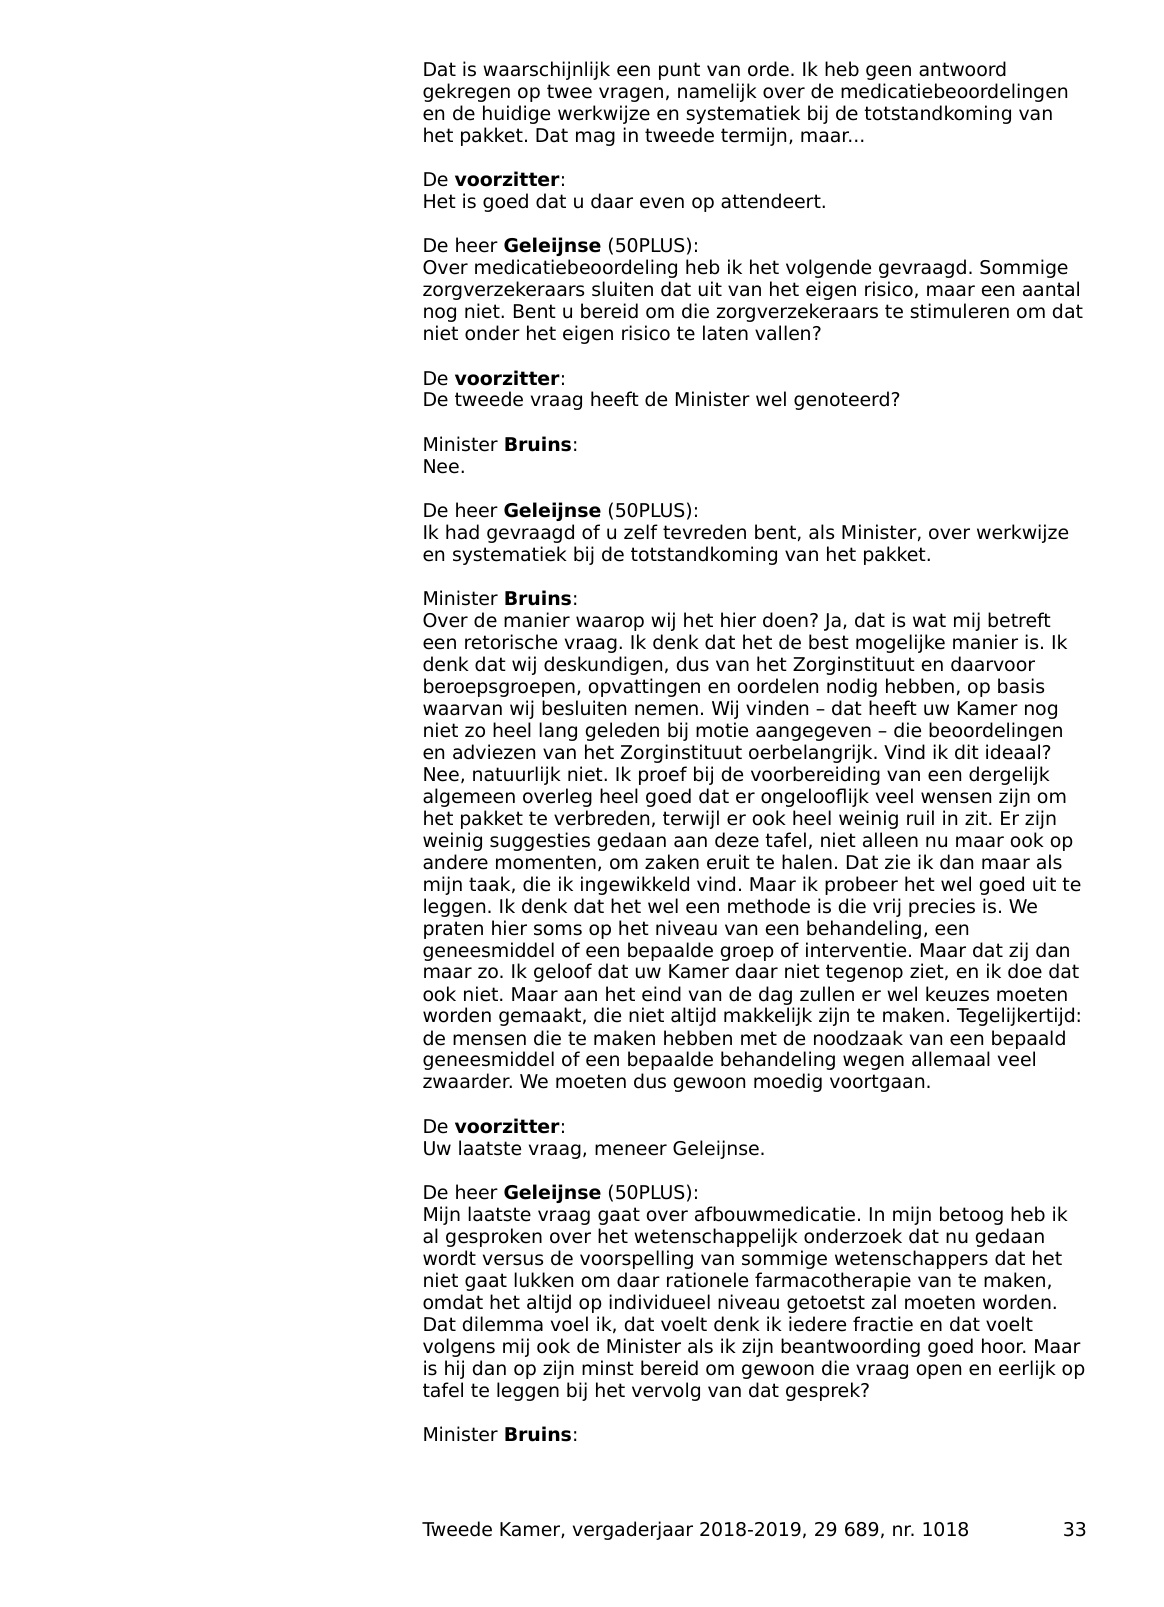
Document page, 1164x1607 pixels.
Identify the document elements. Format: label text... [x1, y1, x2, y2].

text Over de manier waarop wij het hier doen? Ja, dat is wat mij betreft een retorische vraag. Ik denk dat het de best mogelijke manier is. Ik denk dat wij deskundigen, dus van het Zorginstituut en daarvoor beroepsgroepen, opvattingen en oordelen nodig hebben, op basis waarvan wij besluiten nemen. Wij vinden – dat heeft uw Kamer nog niet zo heel lang geleden bij motie aangegeven – die beoordelingen en adviezen van het Zorginstituut oerbelangrijk. Vind ik dit ideaal? Nee, natuurlijk niet. Ik proef bij de voorbereiding van een dergelijk algemeen overleg heel goed dat er ongelooflijk veel wensen zijn om het pakket te verbreden, terwijl er ook heel weinig ruil in zit. Er zijn weinig suggesties gedaan aan deze tafel, niet alleen nu maar ook op andere momenten, om zaken eruit te halen. Dat zie ik dan maar als mijn taak, die ik ingewikkeld vind. Maar ik probeer het wel goed uit te leggen. Ik denk dat het wel een methode is die vrij precies is. We praten hier soms op het niveau van een behandeling, een geneesmiddel of een bepaalde groep of interventie. Maar dat zij dan maar zo. Ik geloof dat uw Kamer daar niet tegenop ziet, en ik doe dat ook niet. Maar aan het eind van de dag zullen er wel keuzes moeten worden gemaakt, die niet altijd makkelijk zijn te maken. Tegelijkertijd: de mensen die te maken hebben met de noodzaak van een bepaald geneesmiddel of een bepaalde behandeling wegen allemaal veel zwaarder. We moeten dus gewoon moedig voortgaan. [422, 610, 1087, 1093]
text Minister Bruins: [422, 1424, 1087, 1446]
text De tweede vraag heeft de Minister wel genoteerd? [422, 389, 1087, 411]
text De heer Geleijnse (50PLUS): [422, 1182, 1087, 1204]
text Nee. [422, 456, 1087, 477]
text Dat is waarschijnlijk een punt van orde. Ik heb geen antwoord gekregen op twee vragen, namelijk over de medicatiebeoordelingen en de huidige werkwijze en systematiek bij de totstandkoming van het pakket. Dat mag in tweede termijn, maar... [422, 59, 1087, 147]
text Uw laatste vraag, meneer Geleijnse. [422, 1137, 1087, 1159]
text Ik had gevraagd of u zelf tevreden bent, als Minister, over werkwijze en systematiek bij de totstandkoming van het pakket. [422, 522, 1087, 566]
text De voorzitter: [422, 1116, 1087, 1137]
text Minister Bruins: [422, 433, 1087, 456]
text Over medicatiebeoordeling heb ik het volgende gevraagd. Sommige zorgverzekeraars sluiten dat uit van het eigen risico, maar een aantal nog niet. Bent u bereid om die zorgverzekeraars te stimuleren om dat niet onder het eigen risico te laten vallen? [422, 257, 1087, 345]
text De voorzitter: [422, 367, 1087, 389]
text De heer Geleijnse (50PLUS): [422, 235, 1087, 257]
text Minister Bruins: [422, 588, 1087, 610]
text Mijn laatste vraag gaat over afbouwmedicatie. In mijn betoog heb ik al gesproken over het wetenschappelijk onderzoek dat nu gedaan wordt versus de voorspelling van sommige wetenschappers dat het niet gaat lukken om daar rationele farmacotherapie van te maken, omdat het altijd op individueel niveau getoetst zal moeten worden. Dat dilemma voel ik, dat voelt denk ik iedere fractie en dat voelt volgens mij ook de Minister als ik zijn beantwoording goed hoor. Maar is hij dan op zijn minst bereid om gewoon die vraag open en eerlijk op tafel te leggen bij het vervolg van dat gesprek? [422, 1204, 1087, 1401]
text De voorzitter: [422, 169, 1087, 191]
text De heer Geleijnse (50PLUS): [422, 500, 1087, 522]
text Het is goed dat u daar even op attendeert. [422, 191, 1087, 213]
